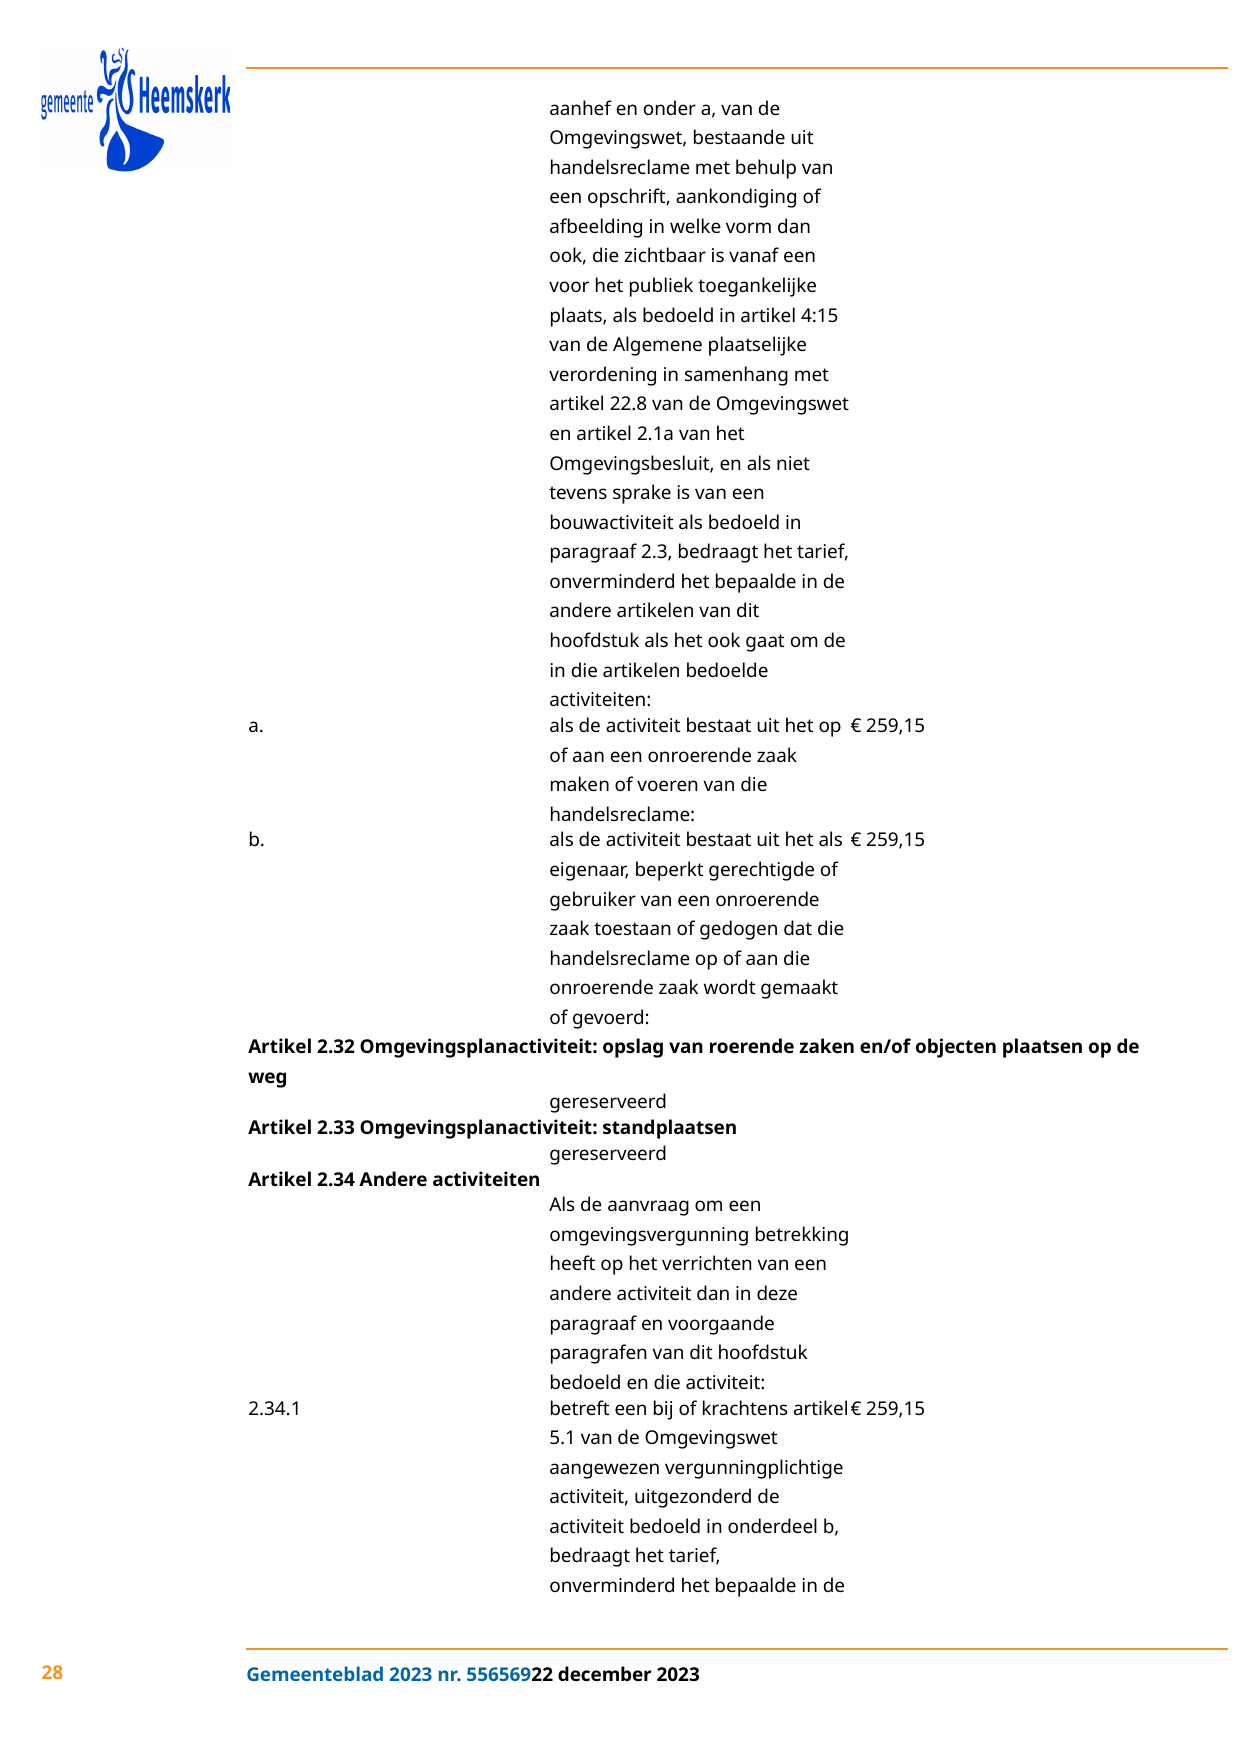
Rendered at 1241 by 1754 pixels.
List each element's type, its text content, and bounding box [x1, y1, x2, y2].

table_cell [248, 1191, 549, 1395]
table_header Artikel 2.32 Omgevingsplanactiviteit: opslag van roerende zaken en/of objecten plaatsen op de weg [248, 1033, 1152, 1088]
table_cell b. [248, 827, 549, 1030]
table_cell Artikel 2.33 Omgevingsplanactiviteit: standplaatsen [248, 1114, 1152, 1140]
table_cell [850, 1089, 1152, 1114]
table_cell [850, 1191, 1152, 1395]
table_cell gereserveerd [549, 1089, 850, 1114]
table_cell [248, 1089, 549, 1114]
table_cell a. [248, 712, 549, 827]
table_cell [850, 1140, 1152, 1166]
table_cell Artikel 2.34 Andere activiteiten [248, 1166, 1152, 1191]
table_cell als de activiteit bestaat uit het op of aan een onroerende zaak maken of voeren van die handelsreclame: [549, 712, 850, 827]
table_cell als de activiteit bestaat uit het als eigenaar, beperkt gerechtigde of gebruiker van een onroerende zaak toestaan of gedogen dat die handelsreclame op of aan die onroerende zaak wordt gemaakt of gevoerd: [549, 827, 850, 1030]
table_cell [248, 95, 549, 712]
picture [41, 47, 231, 172]
table_cell € 259,15 [850, 712, 1152, 827]
table_cell [850, 95, 1152, 712]
table_cell gereserveerd [549, 1140, 850, 1166]
table_cell aanhef en onder a, van de Omgevingswet, bestaande uit handelsreclame met behulp van een opschrift, aankondiging of afbeelding in welke vorm dan ook, die zichtbaar is vanaf een voor het publiek toegankelijke plaats, als bedoeld in artikel 4:15 van de Algemene plaatselijke verordening in samenhang met artikel 22.8 van de Omgevingswet en artikel 2.1a van het Omgevingsbesluit, en als niet tevens sprake is van een bouwactiviteit als bedoeld in paragraaf 2.3, bedraagt het tarief, onverminderd het bepaalde in de andere artikelen van dit hoofdstuk als het ook gaat om de in die artikelen bedoelde activiteiten: [549, 95, 850, 712]
table_cell € 259,15 [850, 827, 1152, 1030]
table_cell betreft een bij of krachtens artikel 5.1 van de Omgevingswet aangewezen vergunningplichtige activiteit, uitgezonderd de activiteit bedoeld in onderdeel b, bedraagt het tarief, onverminderd het bepaalde in de [549, 1395, 850, 1598]
table_cell Als de aanvraag om een omgevingsvergunning betrekking heeft op het verrichten van een andere activiteit dan in deze paragraaf en voorgaande paragrafen van dit hoofdstuk bedoeld en die activiteit: [549, 1191, 850, 1395]
table_cell 2.34.1 [248, 1395, 549, 1598]
table_cell [248, 1140, 549, 1166]
table_cell € 259,15 [850, 1395, 1152, 1598]
